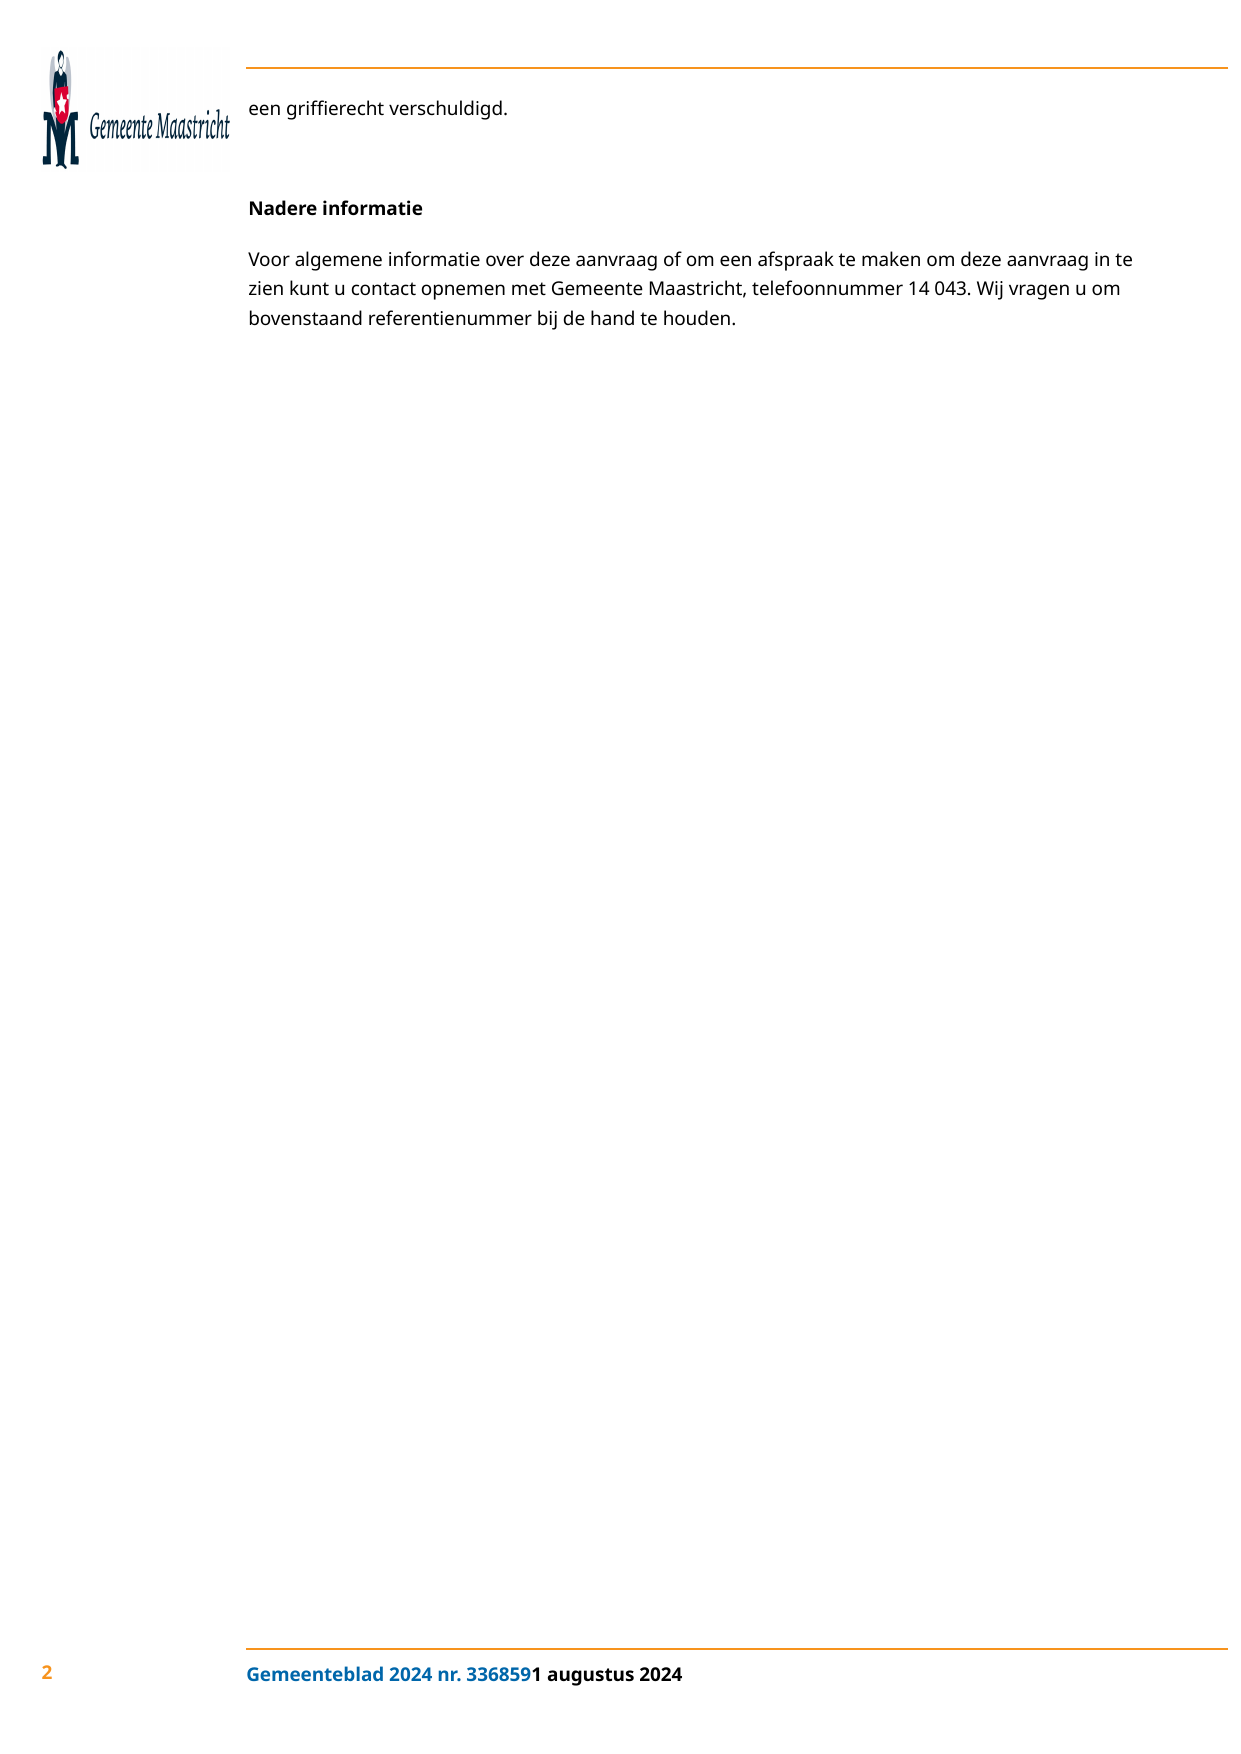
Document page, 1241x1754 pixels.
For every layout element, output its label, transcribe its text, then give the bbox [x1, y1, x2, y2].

text Nadere informatie [248, 196, 1152, 221]
text een griffierecht verschuldigd. [248, 95, 1152, 121]
picture [41, 47, 231, 172]
text Voor algemene informatie over deze aanvraag of om een afspraak te maken om deze aanvraag in te zien kunt u contact opnemen met Gemeente Maastricht, telefoonnummer 14 043. Wij vragen u om bovenstaand referentienummer bij de hand te houden. [248, 246, 1152, 331]
